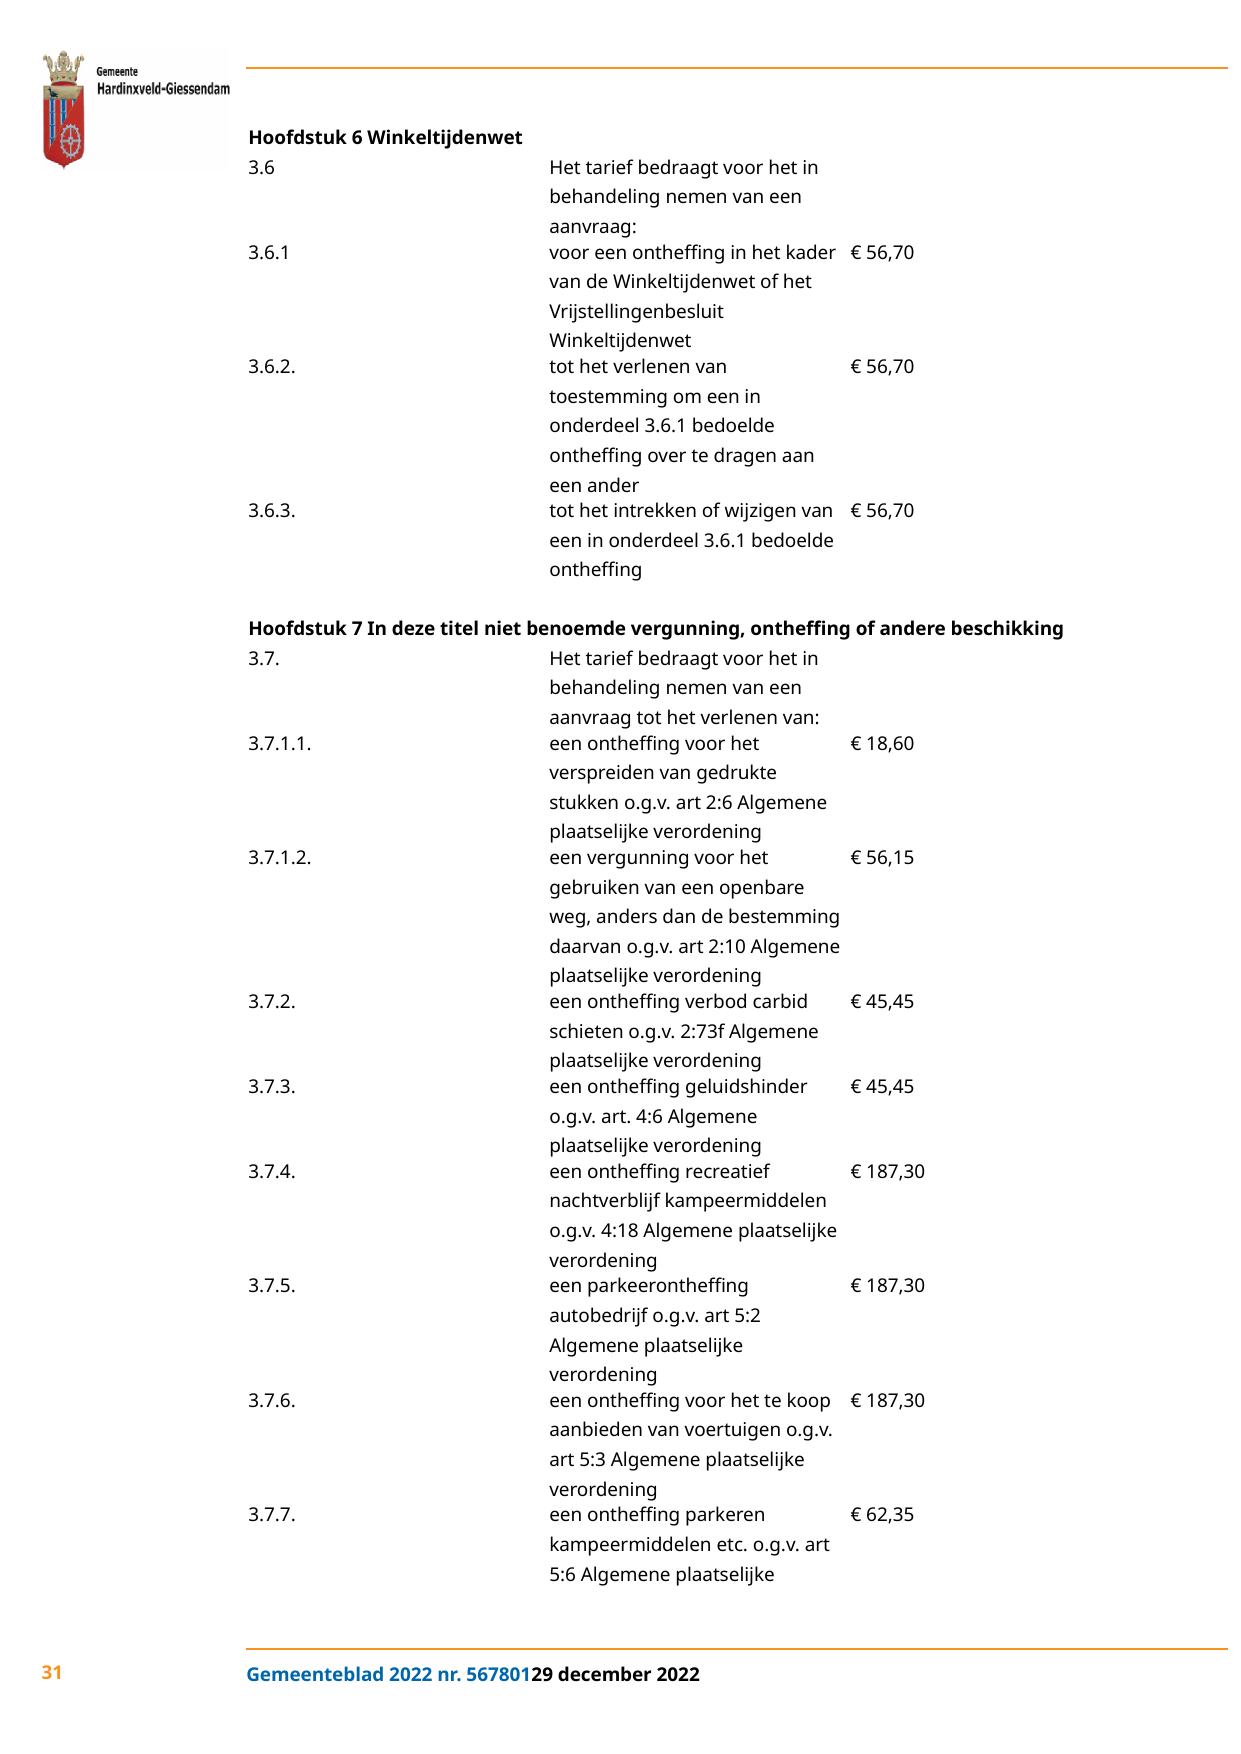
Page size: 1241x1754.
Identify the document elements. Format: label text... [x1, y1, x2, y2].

table_cell € 56,70 [850, 498, 1152, 582]
table_cell tot het intrekken of wijzigen van een in onderdeel 3.6.1 bedoelde ontheffing [549, 498, 850, 582]
picture [41, 47, 231, 172]
table_cell 3.6.2. [248, 354, 549, 497]
table_cell 3.6.1 [248, 239, 549, 353]
table_cell € 187,30 [850, 1273, 1152, 1387]
table_cell 3.7.3. [248, 1073, 549, 1158]
text Hoofdstuk 6 Winkeltijdenwet [248, 124, 1152, 150]
table_cell een ontheffing verbod carbid schieten o.g.v. 2:73f Algemene plaatselijke verordening [549, 988, 850, 1073]
table_header 3.7. [248, 645, 549, 730]
table_cell 3.7.7. [248, 1502, 549, 1586]
table_cell € 45,45 [850, 988, 1152, 1073]
table_header Het tarief bedraagt voor het in behandeling nemen van een aanvraag tot het verlenen van: [549, 645, 850, 730]
table_cell een parkeerontheffing autobedrijf o.g.v. art 5:2 Algemene plaatselijke verordening [549, 1273, 850, 1387]
table_cell € 62,35 [850, 1502, 1152, 1586]
table_cell 3.7.1.1. [248, 730, 549, 844]
table_cell 3.7.5. [248, 1273, 549, 1387]
table_cell € 56,70 [850, 239, 1152, 353]
table_cell € 56,70 [850, 354, 1152, 497]
table_cell 3.6.3. [248, 498, 549, 582]
table_header Het tarief bedraagt voor het in behandeling nemen van een aanvraag: [549, 154, 850, 239]
table_cell € 187,30 [850, 1387, 1152, 1502]
table_cell € 56,15 [850, 844, 1152, 988]
table_cell 3.7.2. [248, 988, 549, 1073]
text Hoofdstuk 7 In deze titel niet benoemde vergunning, ontheffing of andere beschikking [248, 615, 1152, 641]
table_cell € 18,60 [850, 730, 1152, 844]
table_cell 3.7.1.2. [248, 844, 549, 988]
table_cell voor een ontheffing in het kader van de Winkeltijdenwet of het Vrijstellingenbesluit Winkeltijdenwet [549, 239, 850, 353]
table_cell tot het verlenen van toestemming om een in onderdeel 3.6.1 bedoelde ontheffing over te dragen aan een ander [549, 354, 850, 497]
table_cell een ontheffing voor het te koop aanbieden van voertuigen o.g.v. art 5:3 Algemene plaatselijke verordening [549, 1387, 850, 1502]
table_cell een ontheffing parkeren kampeermiddelen etc. o.g.v. art 5:6 Algemene plaatselijke [549, 1502, 850, 1586]
table_cell € 187,30 [850, 1158, 1152, 1273]
table_cell € 45,45 [850, 1073, 1152, 1158]
table_cell 3.7.6. [248, 1387, 549, 1502]
table_cell een ontheffing voor het verspreiden van gedrukte stukken o.g.v. art 2:6 Algemene plaatselijke verordening [549, 730, 850, 844]
table_header [850, 645, 1152, 730]
table_cell een ontheffing recreatief nachtverblijf kampeermiddelen o.g.v. 4:18 Algemene plaatselijke verordening [549, 1158, 850, 1273]
table_header [850, 154, 1152, 239]
table_cell een vergunning voor het gebruiken van een openbare weg, anders dan de bestemming daarvan o.g.v. art 2:10 Algemene plaatselijke verordening [549, 844, 850, 988]
table_header 3.6 [248, 154, 549, 239]
table_cell 3.7.4. [248, 1158, 549, 1273]
table_cell een ontheffing geluidshinder o.g.v. art. 4:6 Algemene plaatselijke verordening [549, 1073, 850, 1158]
